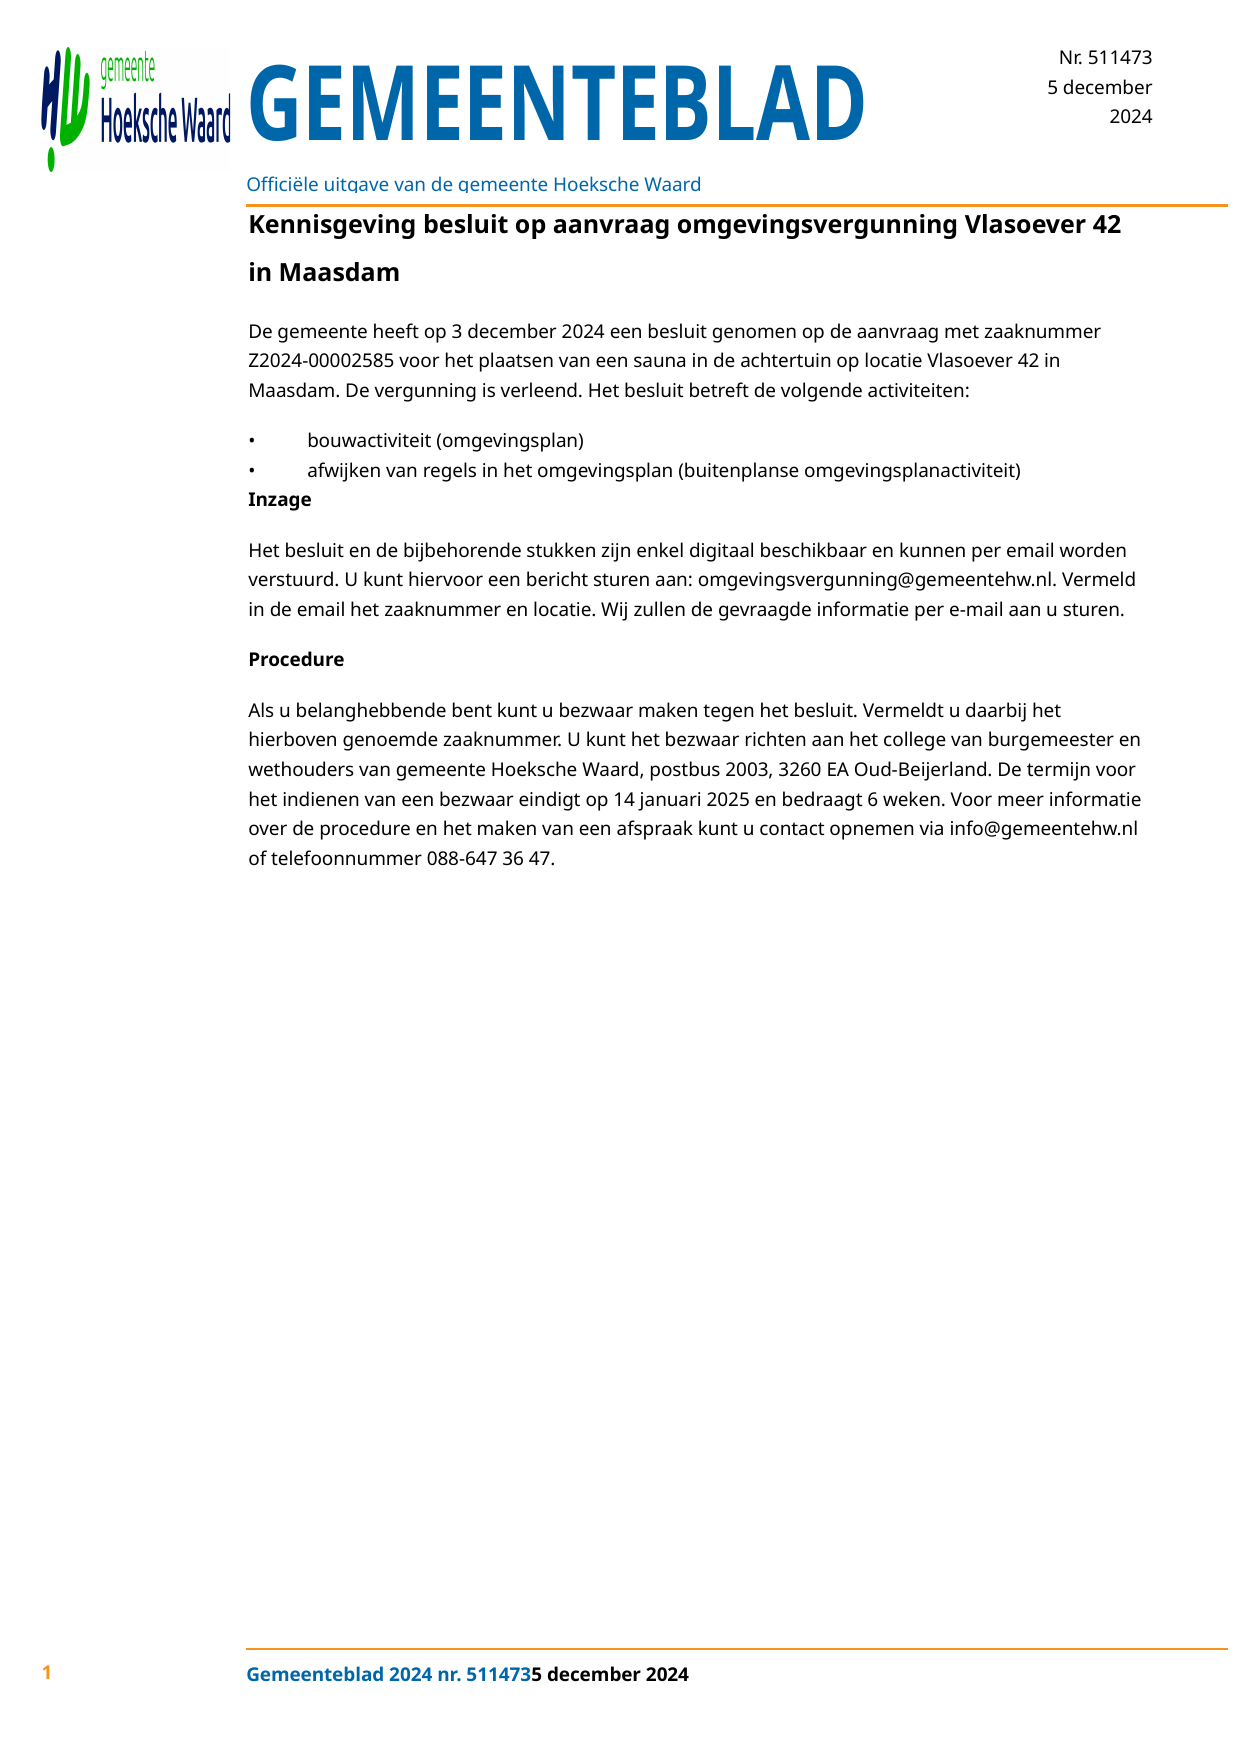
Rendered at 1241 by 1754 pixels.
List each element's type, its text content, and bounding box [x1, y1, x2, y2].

text Inzage [248, 487, 1152, 512]
picture [41, 47, 231, 172]
text Kennisgeving besluit op aanvraag omgevingsvergunning Vlasoever 42 in Maasdam [248, 207, 1152, 288]
text Procedure [248, 647, 1152, 672]
text De gemeente heeft op 3 december 2024 een besluit genomen op de aanvraag met zaaknummer Z2024-00002585 voor het plaatsen van een sauna in de achtertuin op locatie Vlasoever 42 in Maasdam. De vergunning is verleend. Het besluit betreft de volgende activiteiten: [248, 318, 1152, 403]
text Als u belanghebbende bent kunt u bezwaar maken tegen het besluit. Vermeldt u daarbij het hierboven genoemde zaaknummer. U kunt het bezwaar richten aan het college van burgemeester en wethouders van gemeente Hoeksche Waard, postbus 2003, 3260 EA Oud-Beijerland. De termijn voor het indienen van een bezwaar eindigt op 14 januari 2025 en bedraagt 6 weken. Voor meer informatie over de procedure en het maken van een afspraak kunt u contact opnemen via info@gemeentehw.nl of telefoonnummer 088-647 36 47. [248, 697, 1152, 871]
text Het besluit en de bijbehorende stukken zijn enkel digitaal beschikbaar en kunnen per email worden verstuurd. U kunt hiervoor een bericht sturen aan: omgevingsvergunning@gemeentehw.nl. Vermeld in de email het zaaknummer en locatie. Wij zullen de gevraagde informatie per e-mail aan u sturen. [248, 537, 1152, 622]
list afwijken van regels in het omgevingsplan (buitenplanse omgevingsplanactiviteit) [248, 457, 1152, 483]
list bouwactiviteit (omgevingsplan) [248, 427, 1152, 453]
